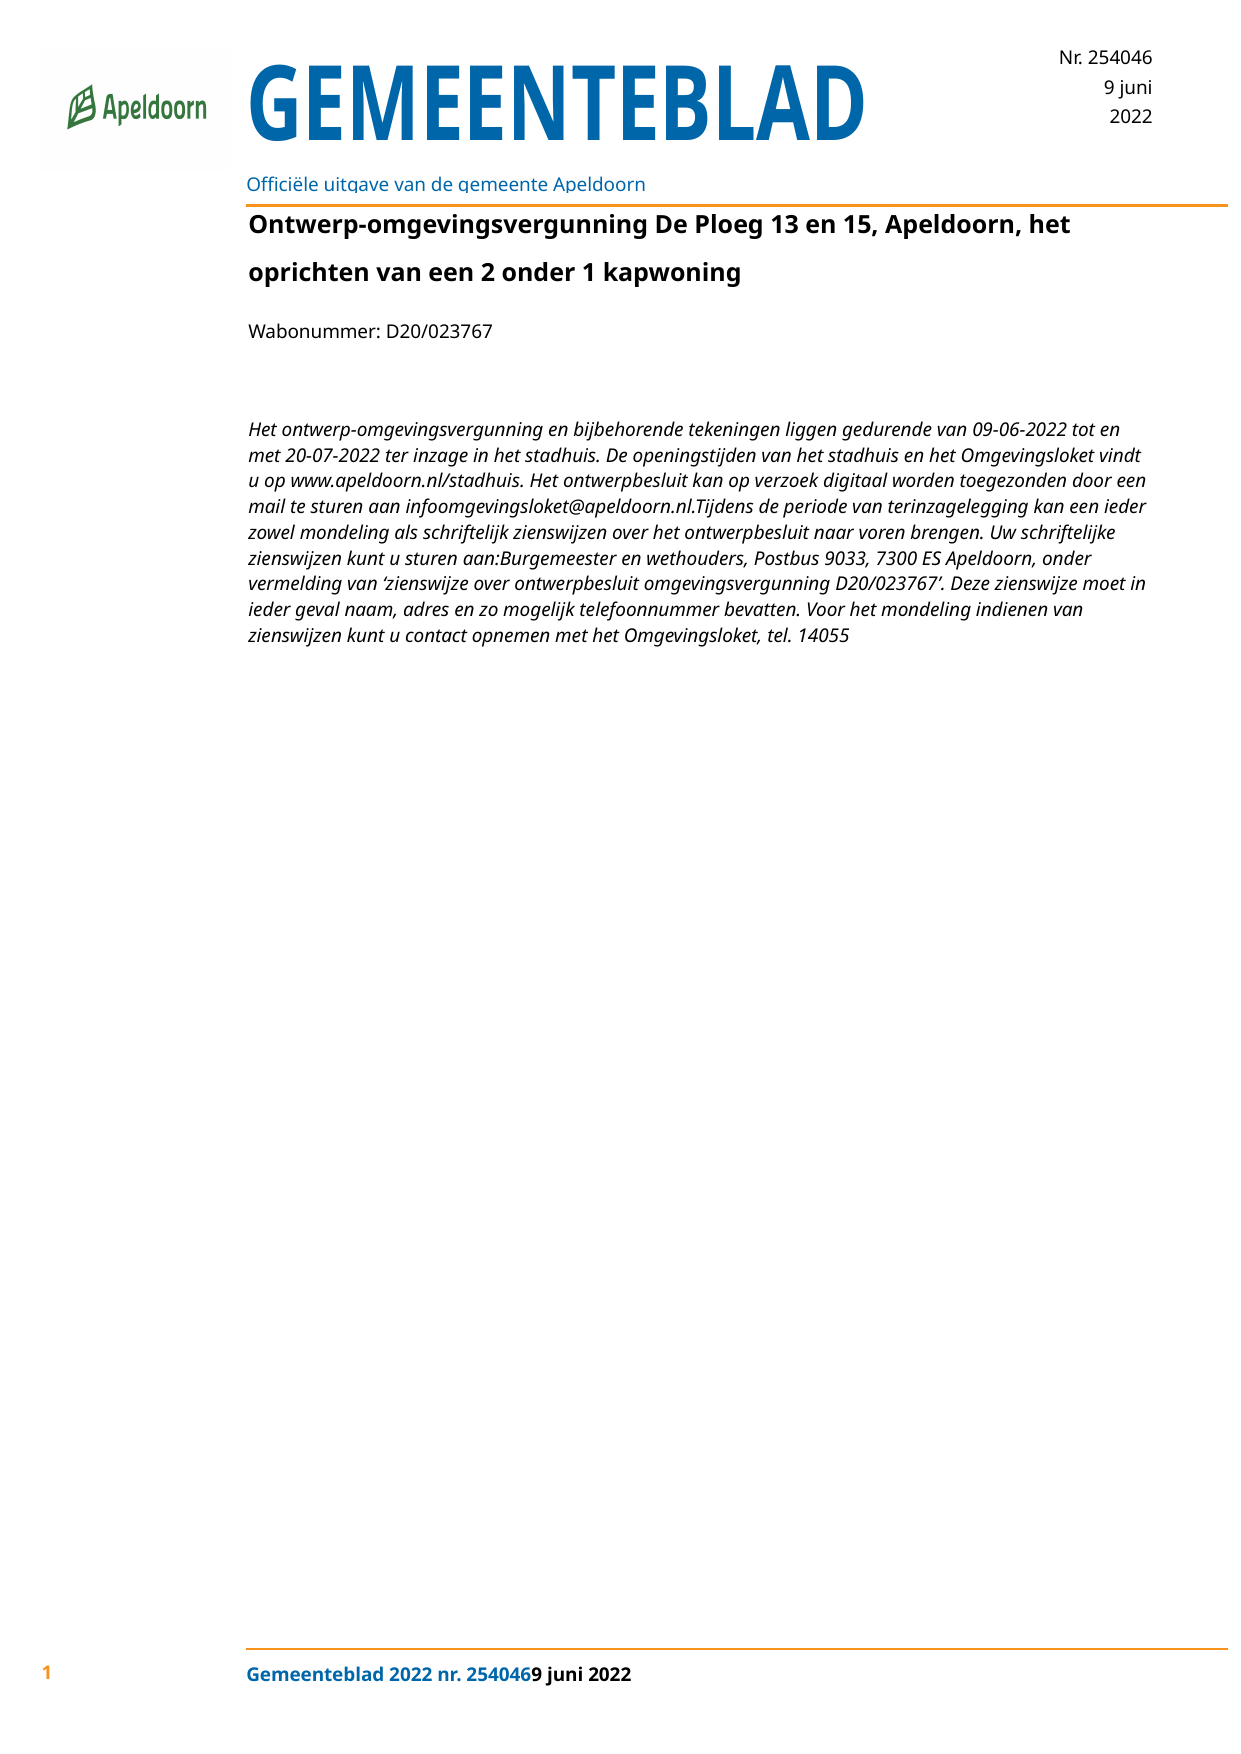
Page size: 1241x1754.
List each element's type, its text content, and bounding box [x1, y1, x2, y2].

text Ontwerp-omgevingsvergunning De Ploeg 13 en 15, Apeldoorn, het oprichten van een 2 onder 1 kapwoning [248, 207, 1152, 288]
text Het ontwerp-omgevingsvergunning en bijbehorende tekeningen liggen gedurende van 09-06-2022 tot en met 20-07-2022 ter inzage in het stadhuis. De openingstijden van het stadhuis en het Omgevingsloket vindt u op www.apeldoorn.nl/stadhuis. Het ontwerpbesluit kan op verzoek digitaal worden toegezonden door een mail te sturen aan infoomgevingsloket@apeldoorn.nl.Tijdens de periode van terinzagelegging kan een ieder zowel mondeling als schriftelijk zienswijzen over het ontwerpbesluit naar voren brengen. Uw schriftelijke zienswijzen kunt u sturen aan:Burgemeester en wethouders, Postbus 9033, 7300 ES Apeldoorn, onder vermelding van ‘zienswijze over ontwerpbesluit omgevingsvergunning D20/023767’. Deze zienswijze moet in ieder geval naam, adres en zo mogelijk telefoonnummer bevatten. Voor het mondeling indienen van zienswijzen kunt u contact opnemen met het Omgevingsloket, tel. 14055 [248, 416, 1152, 648]
text Wabonummer: D20/023767 [248, 318, 1152, 344]
picture [41, 47, 231, 172]
